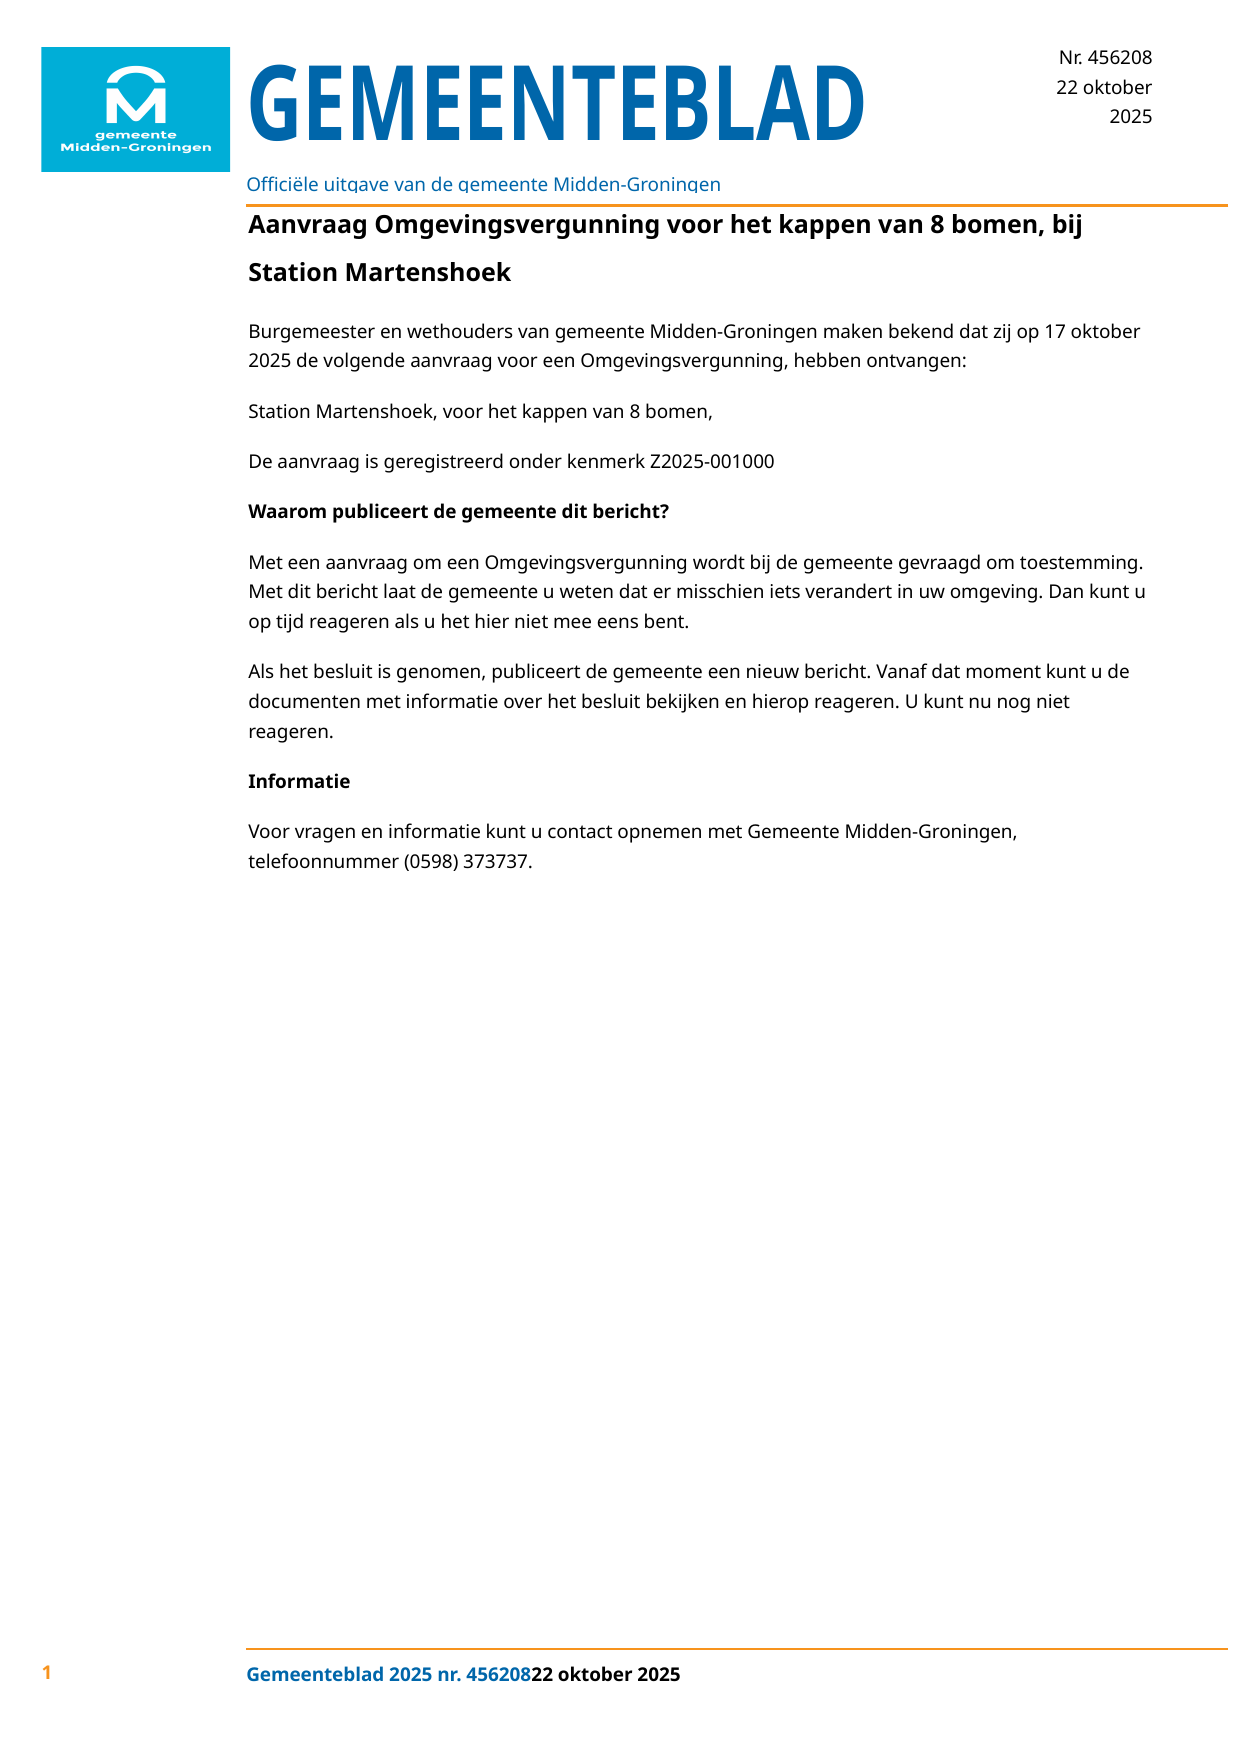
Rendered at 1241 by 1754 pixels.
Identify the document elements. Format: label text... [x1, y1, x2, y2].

text Voor vragen en informatie kunt u contact opnemen met Gemeente Midden-Groningen, telefoonnummer (0598) 373737. [248, 819, 1152, 874]
picture [184, 146, 190, 153]
text De aanvraag is geregistreerd onder kenmerk Z2025-001000 [248, 448, 1152, 474]
picture [107, 89, 165, 122]
text Als het besluit is genomen, publiceert de gemeente een nieuw bericht. Vanaf dat moment kunt u de documenten met informatie over het besluit bekijken en hierop reageren. U kunt nu nog niet reageren. [248, 659, 1152, 744]
text Burgemeester en wethouders van gemeente Midden-Groningen maken bekend dat zij op 17 oktober 2025 de volgende aanvraag voor een Omgevingsvergunning, hebben ontvangen: [248, 318, 1152, 373]
text Station Martenshoek, voor het kappen van 8 bomen, [248, 398, 1152, 424]
text Met een aanvraag om een Omgevingsvergunning wordt bij de gemeente gevraagd om toestemming. Met dit bericht laat de gemeente u weten dat er misschien iets verandert in uw omgeving. Dan kunt u op tijd reageren als u het hier niet mee eens bent. [248, 549, 1152, 634]
text Informatie [248, 768, 1152, 794]
text Waarom publiceert de gemeente dit bericht? [248, 499, 1152, 524]
picture [108, 66, 164, 82]
text Aanvraag Omgevingsvergunning voor het kappen van 8 bomen, bij Station Martenshoek [248, 207, 1152, 288]
